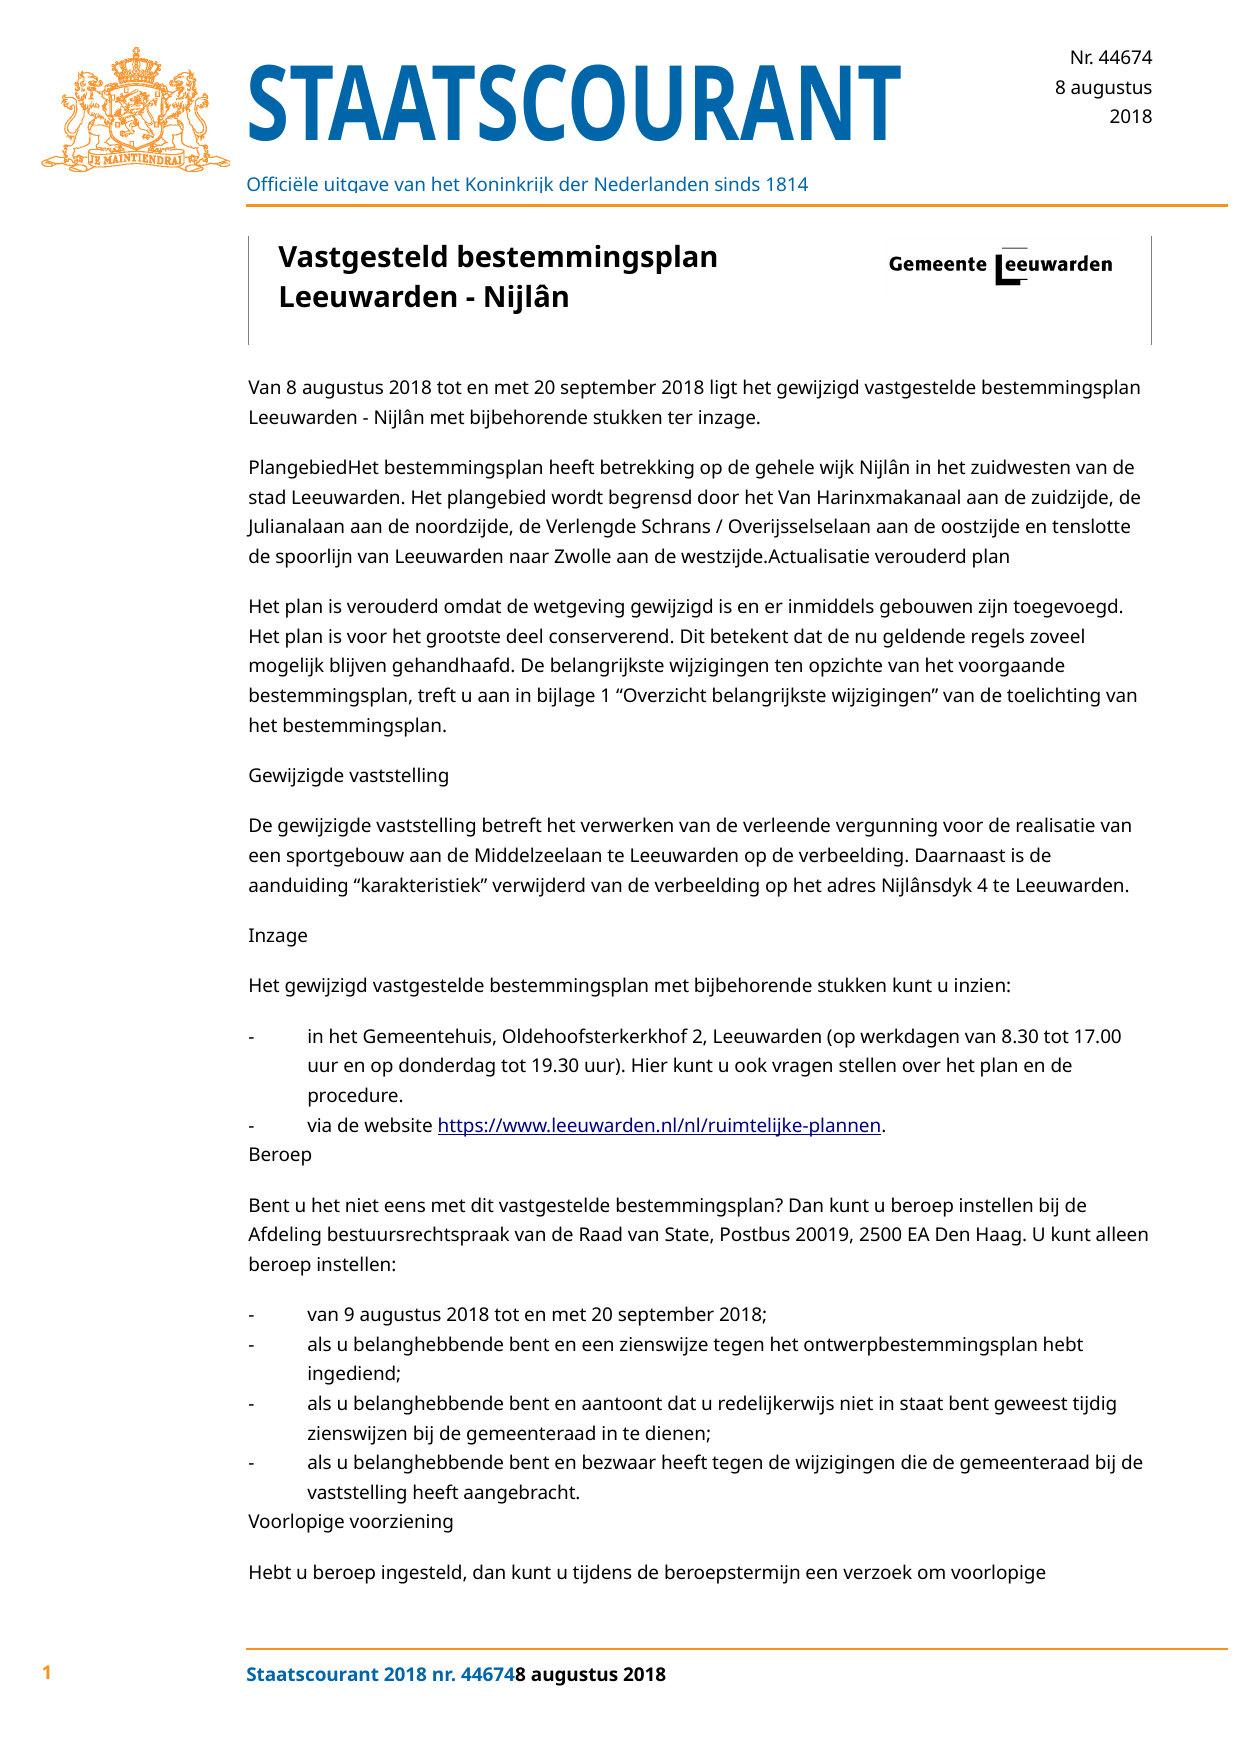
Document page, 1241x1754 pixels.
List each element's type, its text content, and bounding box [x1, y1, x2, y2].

text Voorlopige voorziening [248, 1508, 1152, 1534]
picture [41, 47, 231, 172]
list als u belanghebbende bent en een zienswijze tegen het ontwerpbestemmingsplan hebt ingediend; [248, 1331, 1152, 1386]
text Het plan is verouderd omdat de wetgeving gewijzigd is en er inmiddels gebouwen zijn toegevoegd. Het plan is voor het grootste deel conserverend. Dit betekent dat de nu geldende regels zoveel mogelijk blijven gehandhaafd. De belangrijkste wijzigingen ten opzichte van het voorgaande bestemmingsplan, treft u aan in bijlage 1 “Overzicht belangrijkste wijzigingen” van de toelichting van het bestemmingsplan. [248, 593, 1152, 737]
text PlangebiedHet bestemmingsplan heeft betrekking op de gehele wijk Nijlân in het zuidwesten van de stad Leeuwarden. Het plangebied wordt begrensd door het Van Harinxmakanaal aan de zuidzijde, de Julianalaan aan de noordzijde, de Verlengde Schrans / Overijsselselaan aan de oostzijde en tenslotte de spoorlijn van Leeuwarden naar Zwolle aan de westzijde.Actualisatie verouderd plan [248, 454, 1152, 569]
list als u belanghebbende bent en bezwaar heeft tegen de wijzigingen die de gemeenteraad bij de vaststelling heeft aangebracht. [248, 1449, 1152, 1504]
text Beroep [248, 1141, 1152, 1167]
text Gewijzigde vaststelling [248, 762, 1152, 788]
text Bent u het niet eens met dit vastgestelde bestemmingsplan? Dan kunt u beroep instellen bij de Afdeling bestuursrechtspraak van de Raad van State, Postbus 20019, 2500 EA Den Haag. U kunt alleen beroep instellen: [248, 1192, 1152, 1277]
text Hebt u beroep ingesteld, dan kunt u tijdens de beroepstermijn een verzoek om voorlopige [248, 1559, 1152, 1584]
text De gewijzigde vaststelling betreft het verwerken van de verleende vergunning voor de realisatie van een sportgebouw aan de Middelzeelaan te Leeuwarden op de verbeelding. Daarnaast is de aanduiding “karakteristiek” verwijderd van de verbeelding op het adres Nijlânsdyk 4 te Leeuwarden. [248, 813, 1152, 897]
text Inzage [248, 922, 1152, 948]
picture [882, 236, 1119, 297]
text Van 8 augustus 2018 tot en met 20 september 2018 ligt het gewijzigd vastgestelde bestemmingsplan Leeuwarden - Nijlân met bijbehorende stukken ter inzage. [248, 374, 1152, 429]
text Het gewijzigd vastgestelde bestemmingsplan met bijbehorende stukken kunt u inzien: [248, 973, 1152, 998]
table_header Vastgesteld bestemmingsplan Leeuwarden - Nijlân [249, 236, 850, 345]
table_header [850, 236, 1151, 345]
list via de website https://www.leeuwarden.nl/nl/ruimtelijke-plannen. [248, 1112, 1152, 1137]
list van 9 augustus 2018 tot en met 20 september 2018; [248, 1301, 1152, 1327]
list als u belanghebbende bent en aantoont dat u redelijkerwijs niet in staat bent geweest tijdig zienswijzen bij de gemeenteraad in te dienen; [248, 1390, 1152, 1445]
list in het Gemeentehuis, Oldehoofsterkerkhof 2, Leeuwarden (op werkdagen van 8.30 tot 17.00 uur en op donderdag tot 19.30 uur). Hier kunt u ook vragen stellen over het plan en de procedure. [248, 1023, 1152, 1108]
